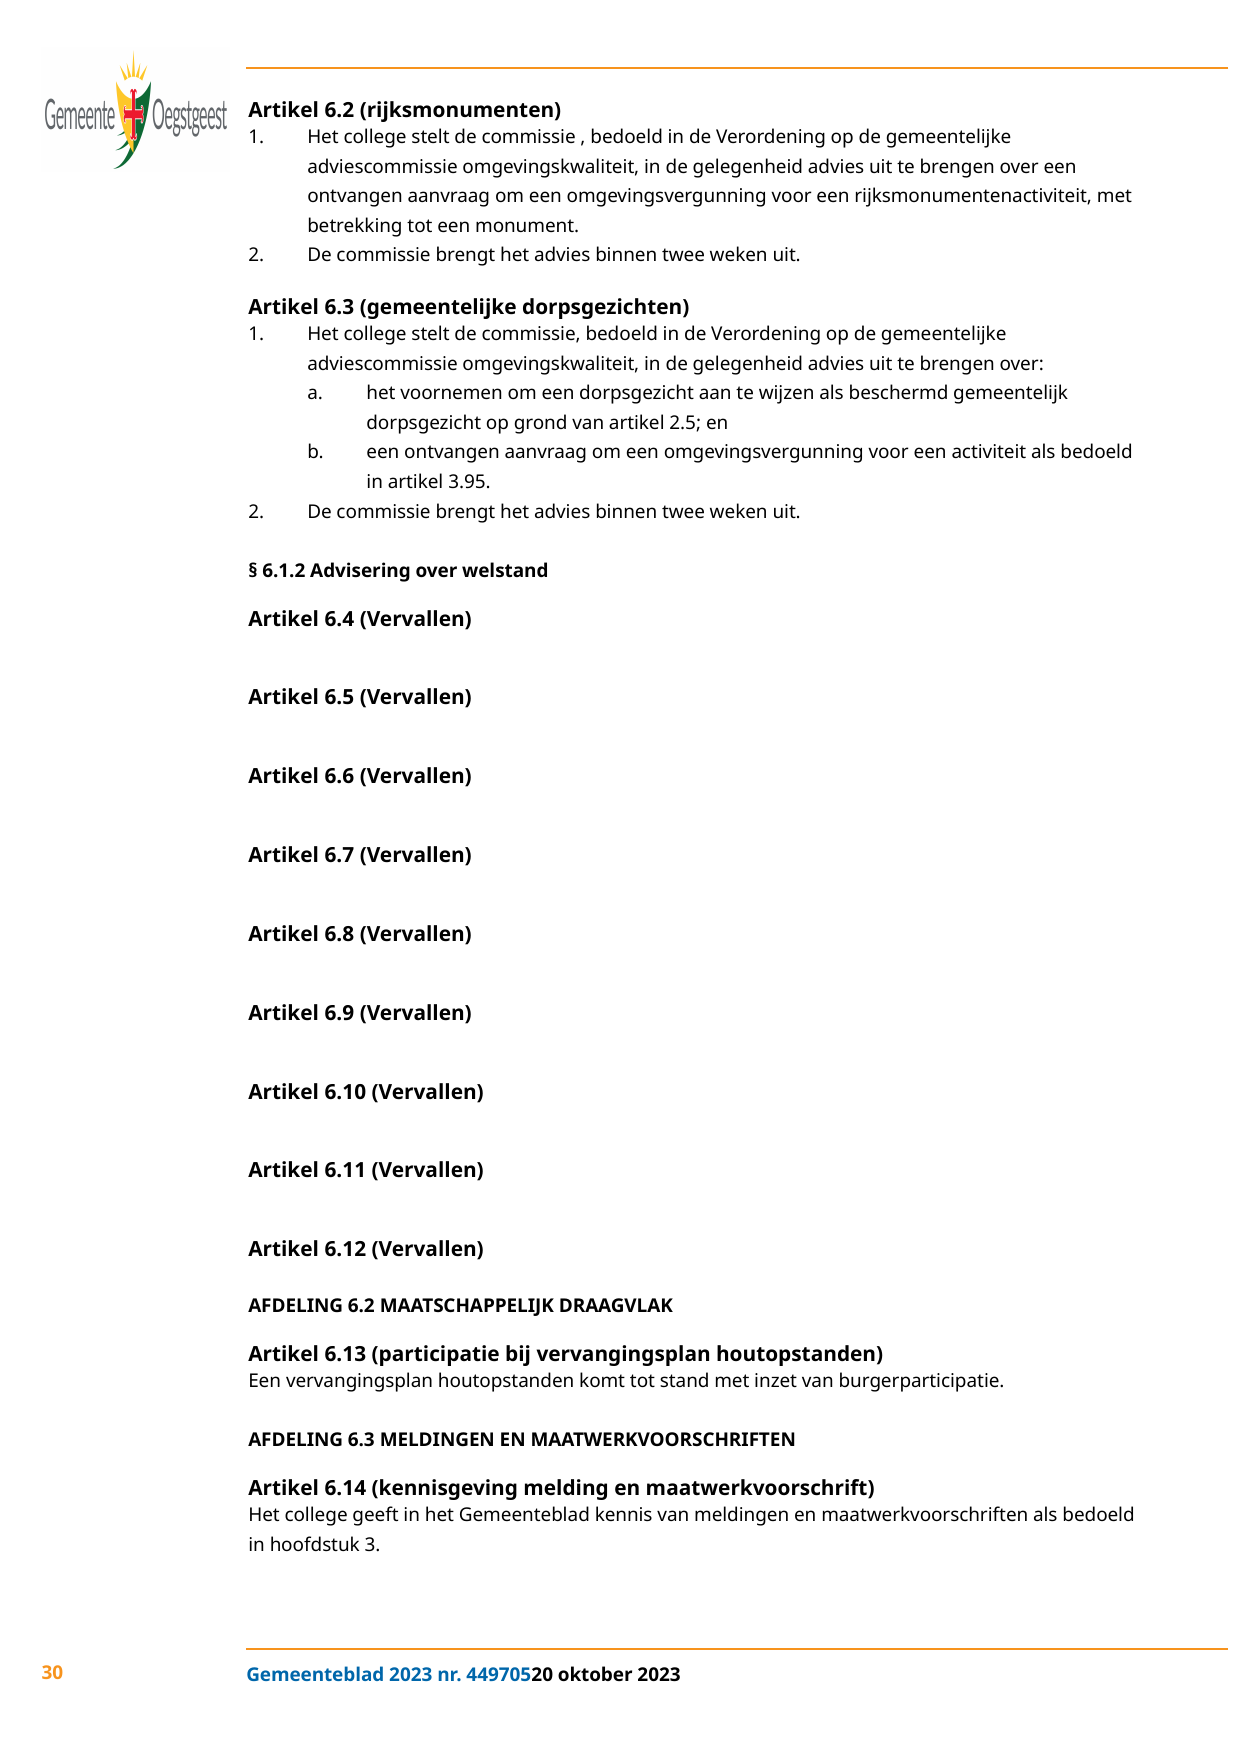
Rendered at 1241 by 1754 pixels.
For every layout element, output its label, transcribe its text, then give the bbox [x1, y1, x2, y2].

text Artikel 6.3 (gemeentelijke dorpsgezichten) [248, 292, 1152, 320]
list een ontvangen aanvraag om een omgevingsvergunning voor een activiteit als bedoeld in artikel 3.95. [307, 439, 1152, 494]
text Artikel 6.6 (Vervallen) [248, 761, 1152, 790]
picture [41, 47, 231, 172]
text Artikel 6.8 (Vervallen) [248, 919, 1152, 947]
text Artikel 6.13 (participatie bij vervangingsplan houtopstanden) [248, 1339, 1152, 1367]
list Het college stelt de commissie, bedoeld in de Verordening op de gemeentelijke adviescommissie omgevingskwaliteit, in de gelegenheid advies uit te brengen over: [248, 320, 1152, 376]
text Artikel 6.14 (kennisgeving melding en maatwerkvoorschrift) [248, 1473, 1152, 1502]
list De commissie brengt het advies binnen twee weken uit. [248, 498, 1152, 524]
text Artikel 6.10 (Vervallen) [248, 1077, 1152, 1105]
list het voornemen om een dorpsgezicht aan te wijzen als beschermd gemeentelijk dorpsgezicht op grond van artikel 2.5; en [307, 379, 1152, 435]
text § 6.1.2 Advisering over welstand [248, 557, 1152, 583]
text Artikel 6.5 (Vervallen) [248, 682, 1152, 711]
text Artikel 6.2 (rijksmonumenten) [248, 95, 1152, 123]
list Het college stelt de commissie , bedoeld in de Verordening op de gemeentelijke adviescommissie omgevingskwaliteit, in de gelegenheid advies uit te brengen over een ontvangen aanvraag om een omgevingsvergunning voor een rijksmonumentenactiviteit, met betrekking tot een monument. [248, 123, 1152, 238]
text Artikel 6.9 (Vervallen) [248, 998, 1152, 1026]
text Artikel 6.7 (Vervallen) [248, 840, 1152, 869]
text Artikel 6.4 (Vervallen) [248, 604, 1152, 632]
text Artikel 6.11 (Vervallen) [248, 1156, 1152, 1184]
text Het college geeft in het Gemeenteblad kennis van meldingen en maatwerkvoorschriften als bedoeld in hoofdstuk 3. [248, 1502, 1152, 1557]
text Een vervangingsplan houtopstanden komt tot stand met inzet van burgerparticipatie. [248, 1367, 1152, 1393]
text Artikel 6.12 (Vervallen) [248, 1234, 1152, 1263]
list De commissie brengt het advies binnen twee weken uit. [248, 242, 1152, 267]
text AFDELING 6.3 MELDINGEN EN MAATWERKVOORSCHRIFTEN [248, 1427, 1152, 1452]
text AFDELING 6.2 MAATSCHAPPELIJK DRAAGVLAK [248, 1292, 1152, 1318]
